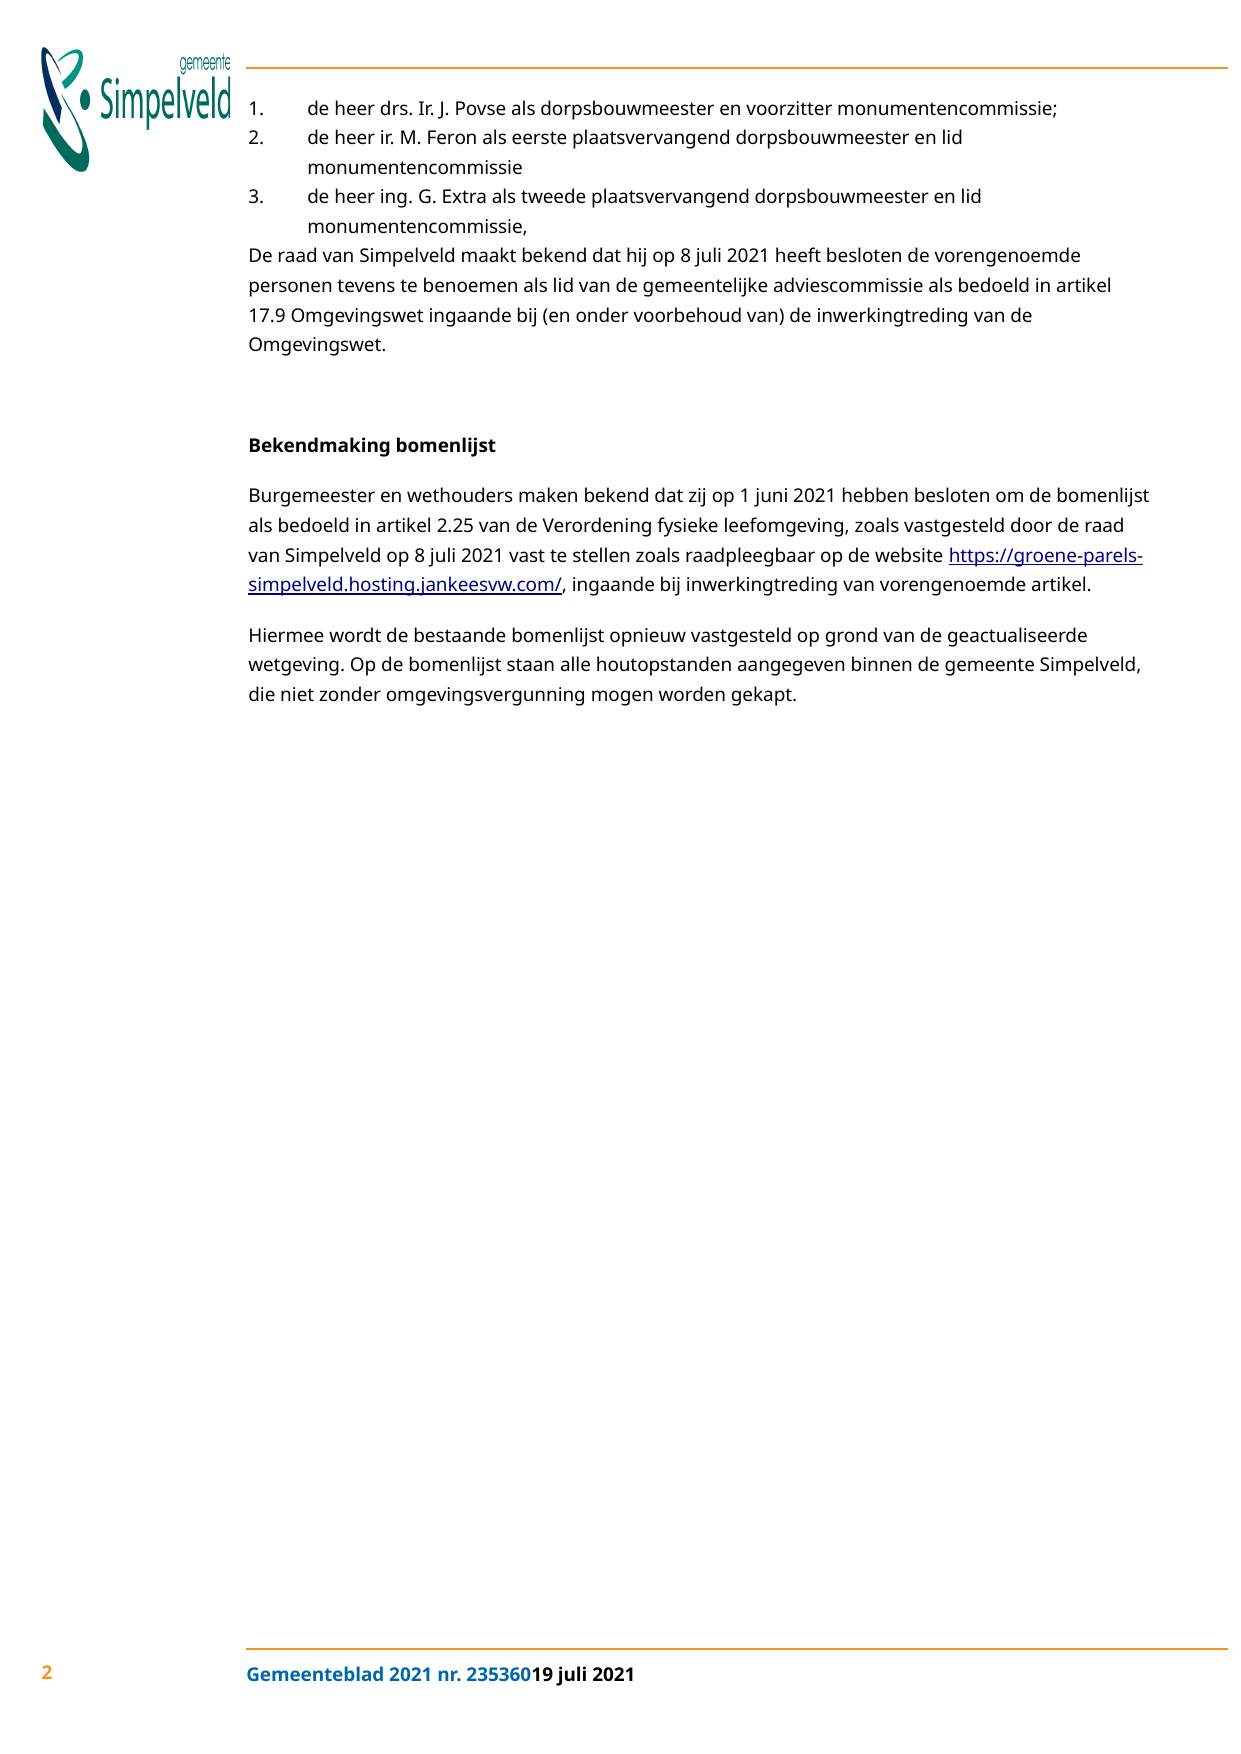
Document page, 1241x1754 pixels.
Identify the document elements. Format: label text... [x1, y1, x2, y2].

picture [41, 47, 231, 172]
text Hiermee wordt de bestaande bomenlijst opnieuw vastgesteld op grond van de geactualiseerde wetgeving. Op de bomenlijst staan alle houtopstanden aangegeven binnen de gemeente Simpelveld, die niet zonder omgevingsvergunning mogen worden gekapt. [248, 622, 1152, 707]
list de heer ir. M. Feron als eerste plaatsvervangend dorpsbouwmeester en lid monumentencommissie [248, 124, 1152, 180]
text Burgemeester en wethouders maken bekend dat zij op 1 juni 2021 hebben besloten om de bomenlijst als bedoeld in artikel 2.25 van de Verordening fysieke leefomgeving, zoals vastgesteld door de raad van Simpelveld op 8 juli 2021 vast te stellen zoals raadpleegbaar op de website https://groene-parels-simpelveld.hosting.jankeesvw.com/, ingaande bij inwerkingtreding van vorengenoemde artikel. [248, 483, 1152, 597]
text Bekendmaking bomenlijst [248, 432, 1152, 458]
text De raad van Simpelveld maakt bekend dat hij op 8 juli 2021 heeft besloten de vorengenoemde personen tevens te benoemen als lid van de gemeentelijke adviescommissie als bedoeld in artikel 17.9 Omgevingswet ingaande bij (en onder voorbehoud van) de inwerkingtreding van de Omgevingswet. [248, 243, 1152, 357]
list de heer drs. Ir. J. Povse als dorpsbouwmeester en voorzitter monumentencommissie; [248, 95, 1152, 121]
list de heer ing. G. Extra als tweede plaatsvervangend dorpsbouwmeester en lid monumentencommissie, [248, 183, 1152, 239]
